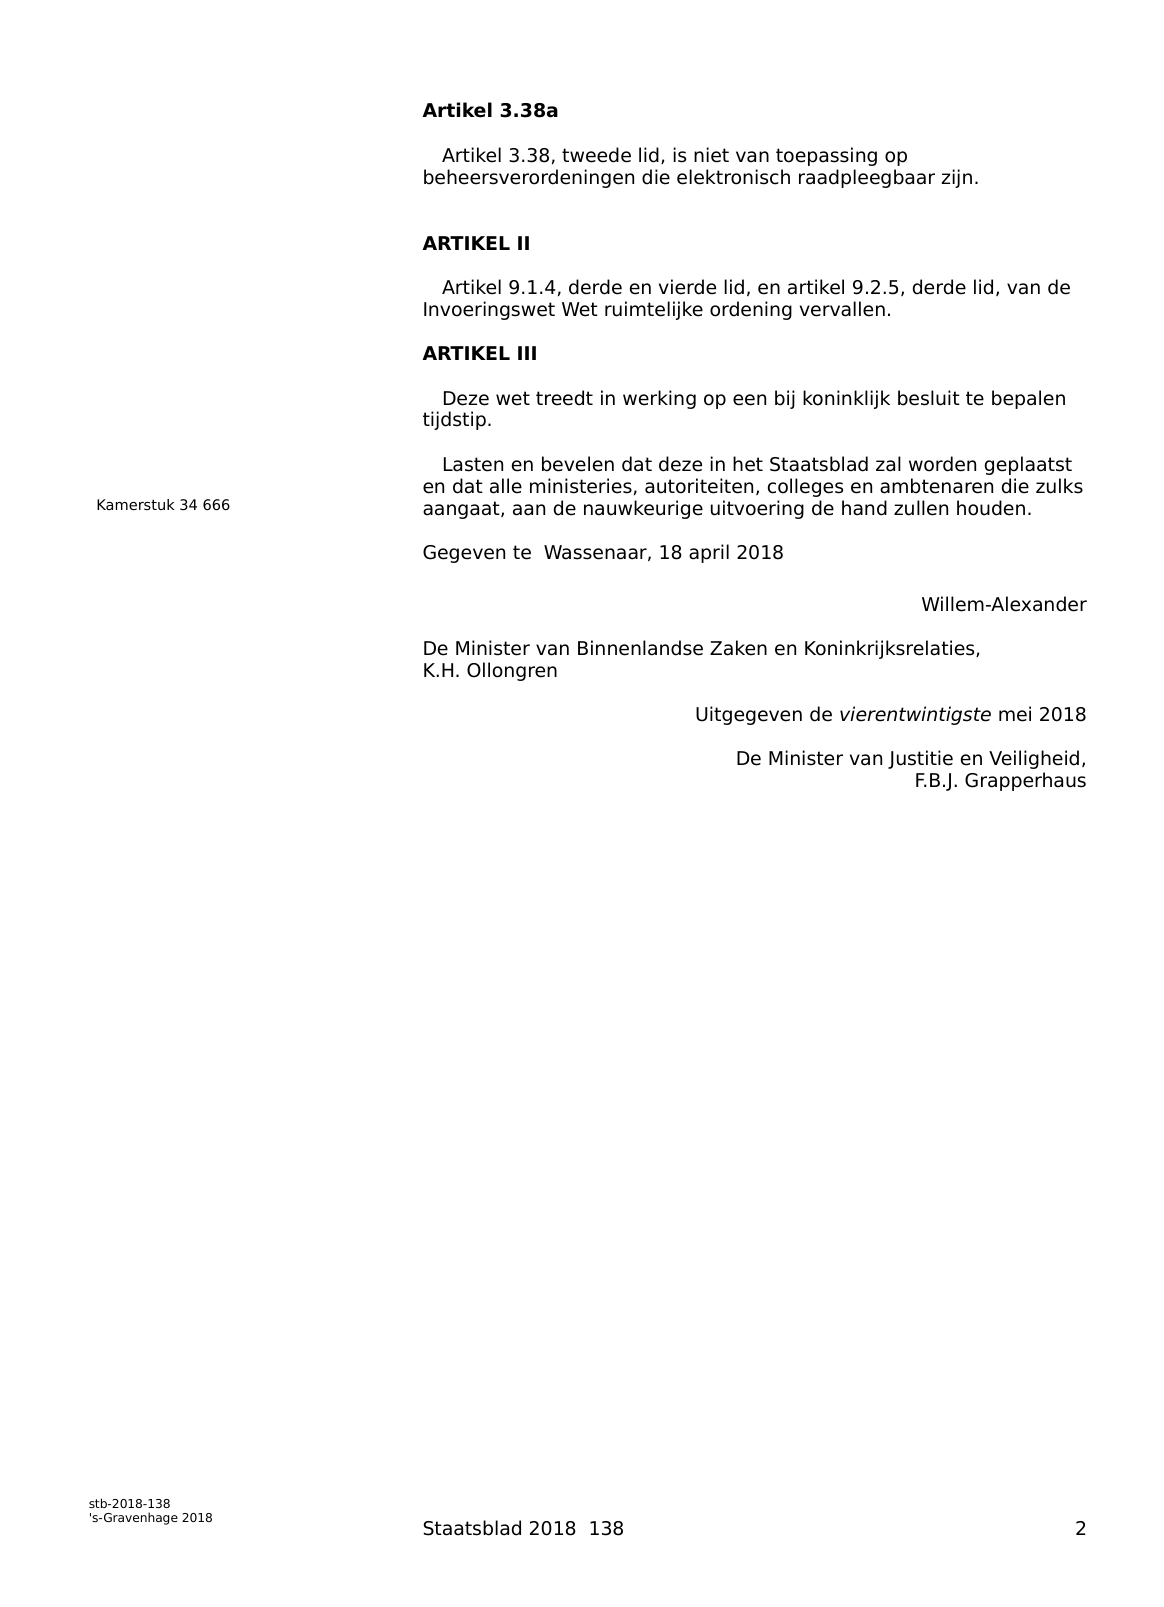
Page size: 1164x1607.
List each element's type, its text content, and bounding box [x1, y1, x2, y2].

text Kamerstuk 34 666 [77, 496, 396, 513]
text Deze wet treedt in werking op een bij koninklijk besluit te bepalen tijdstip. [422, 387, 1087, 431]
text Gegeven te Wassenaar, 18 april 2018 [422, 542, 1087, 564]
text Lasten en bevelen dat deze in het Staatsblad zal worden geplaatst en dat alle ministeries, autoriteiten, colleges en ambtenaren die zulks aangaat, aan de nauwkeurige uitvoering de hand zullen houden. [422, 453, 1087, 519]
text De Minister van Justitie en Veiligheid, F.B.J. Grapperhaus [422, 748, 1087, 792]
subtitle ARTIKEL II [422, 233, 1087, 255]
text Willem-Alexander [422, 594, 1087, 616]
subtitle ARTIKEL III [422, 343, 1087, 365]
text De Minister van Binnenlandse Zaken en Koninkrijksrelaties, K.H. Ollongren [422, 638, 1087, 682]
text stb-2018-138 [88, 1497, 323, 1511]
text Artikel 3.38, tweede lid, is niet van toepassing op beheersverordeningen die elektronisch raadpleegbaar zijn. [422, 144, 1087, 188]
text Uitgegeven de vierentwintigste mei 2018 [422, 704, 1087, 726]
subtitle Artikel 3.38a [422, 100, 1087, 122]
text Artikel 9.1.4, derde en vierde lid, en artikel 9.2.5, derde lid, van de Invoeringswet Wet ruimtelijke ordening vervallen. [422, 277, 1087, 321]
text 's-Gravenhage 2018 [88, 1511, 323, 1525]
